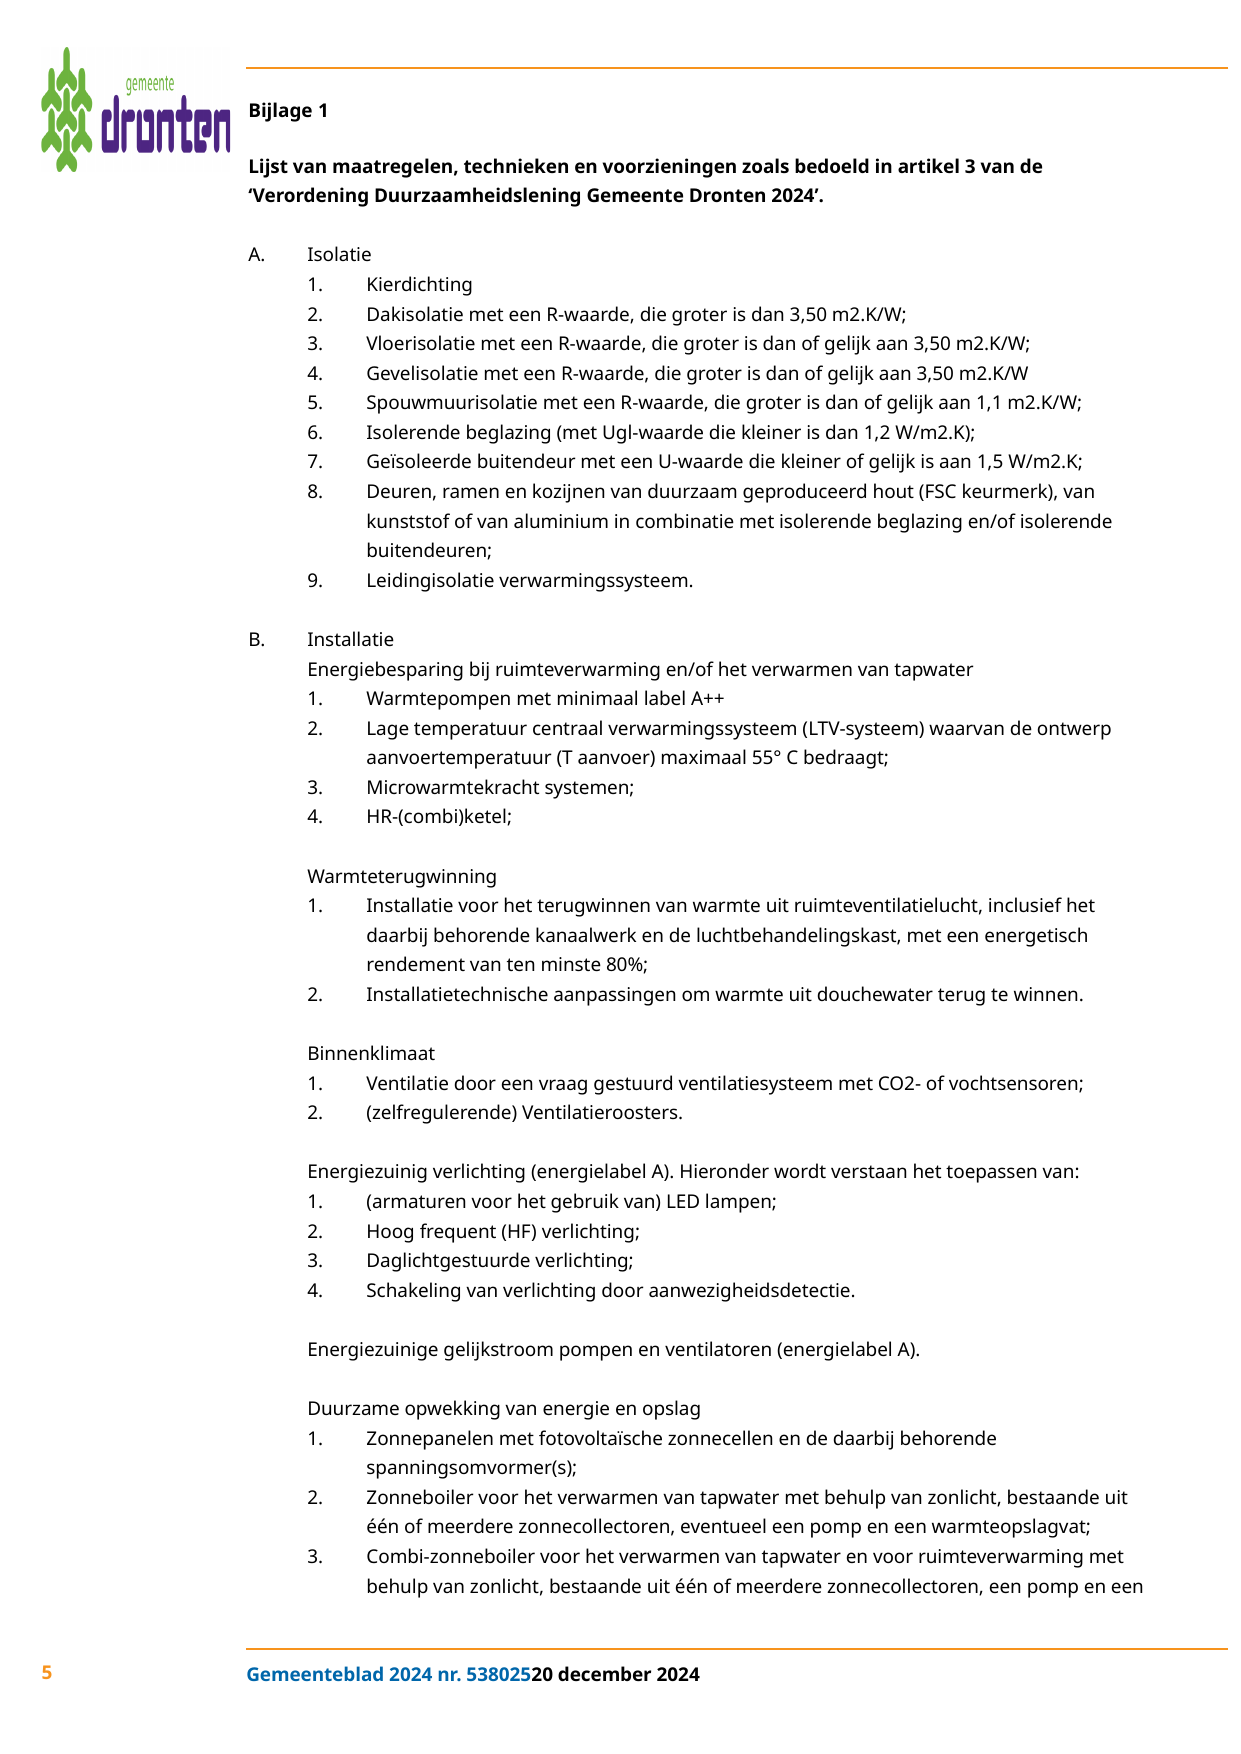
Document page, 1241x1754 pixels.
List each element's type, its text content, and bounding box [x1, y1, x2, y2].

list (armaturen voor het gebruik van) LED lampen; [307, 1188, 1152, 1214]
list Installatie voor het terugwinnen van warmte uit ruimteventilatielucht, inclusief het daarbij behorende kanaalwerk en de luchtbehandelingskast, met een energetisch rendement van ten minste 80%; [307, 892, 1152, 977]
text Bijlage 1 [248, 95, 1152, 123]
list Geïsoleerde buitendeur met een U-waarde die kleiner of gelijk is aan 1,5 W/m2.K; [307, 449, 1152, 474]
list Energiebesparing bij ruimteverwarming en/of het verwarmen van tapwater [248, 656, 1152, 682]
list Combi-zonneboiler voor het verwarmen van tapwater en voor ruimteverwarming met behulp van zonlicht, bestaande uit één of meerdere zonnecollectoren, een pomp en een [307, 1543, 1152, 1599]
list Installatie [248, 626, 1152, 652]
list Microwarmtekracht systemen; [307, 774, 1152, 800]
list Installatietechnische aanpassingen om warmte uit douchewater terug te winnen. [307, 981, 1152, 1007]
list Zonnepanelen met fotovoltaïsche zonnecellen en de daarbij behorende spanningsomvormer(s); [307, 1425, 1152, 1480]
list Vloerisolatie met een R-waarde, die groter is dan of gelijk aan 3,50 m2.K/W; [307, 330, 1152, 356]
list Gevelisolatie met een R-waarde, die groter is dan of gelijk aan 3,50 m2.K/W [307, 360, 1152, 386]
list Schakeling van verlichting door aanwezigheidsdetectie. [307, 1277, 1152, 1303]
list Energiezuinig verlichting (energielabel A). Hieronder wordt verstaan het toepassen van: [248, 1159, 1152, 1184]
list Spouwmuurisolatie met een R-waarde, die groter is dan of gelijk aan 1,1 m2.K/W; [307, 389, 1152, 415]
list Duurzame opwekking van energie en opslag [248, 1395, 1152, 1421]
list Lage temperatuur centraal verwarmingssysteem (LTV-systeem) waarvan de ontwerp aanvoertemperatuur (T aanvoer) maximaal 55° C bedraagt; [307, 715, 1152, 770]
list Energiezuinige gelijkstroom pompen en ventilatoren (energielabel A). [248, 1336, 1152, 1362]
list Zonneboiler voor het verwarmen van tapwater met behulp van zonlicht, bestaande uit één of meerdere zonnecollectoren, eventueel een pomp en een warmteopslagvat; [307, 1484, 1152, 1539]
list Isolatie [248, 242, 1152, 267]
list Daglichtgestuurde verlichting; [307, 1247, 1152, 1273]
list (zelfregulerende) Ventilatieroosters. [307, 1099, 1152, 1125]
picture [41, 47, 231, 172]
list Hoog frequent (HF) verlichting; [307, 1218, 1152, 1244]
text Lijst van maatregelen, technieken en voorzieningen zoals bedoeld in artikel 3 van de ‘Verordening Duurzaamheidslening Gemeente Dronten 2024’. [248, 153, 1152, 208]
list Kierdichting [307, 271, 1152, 297]
list Binnenklimaat [248, 1040, 1152, 1066]
list Isolerende beglazing (met Ugl-waarde die kleiner is dan 1,2 W/m2.K); [307, 419, 1152, 445]
list HR-(combi)ketel; [307, 804, 1152, 829]
list Deuren, ramen en kozijnen van duurzaam geproduceerd hout (FSC keurmerk), van kunststof of van aluminium in combinatie met isolerende beglazing en/of isolerende buitendeuren; [307, 478, 1152, 563]
list Dakisolatie met een R-waarde, die groter is dan 3,50 m2.K/W; [307, 301, 1152, 327]
list Warmteterugwinning [248, 863, 1152, 889]
list Warmtepompen met minimaal label A++ [307, 685, 1152, 711]
list Leidingisolatie verwarmingssysteem. [307, 567, 1152, 593]
list Ventilatie door een vraag gestuurd ventilatiesysteem met CO2- of vochtsensoren; [307, 1070, 1152, 1096]
